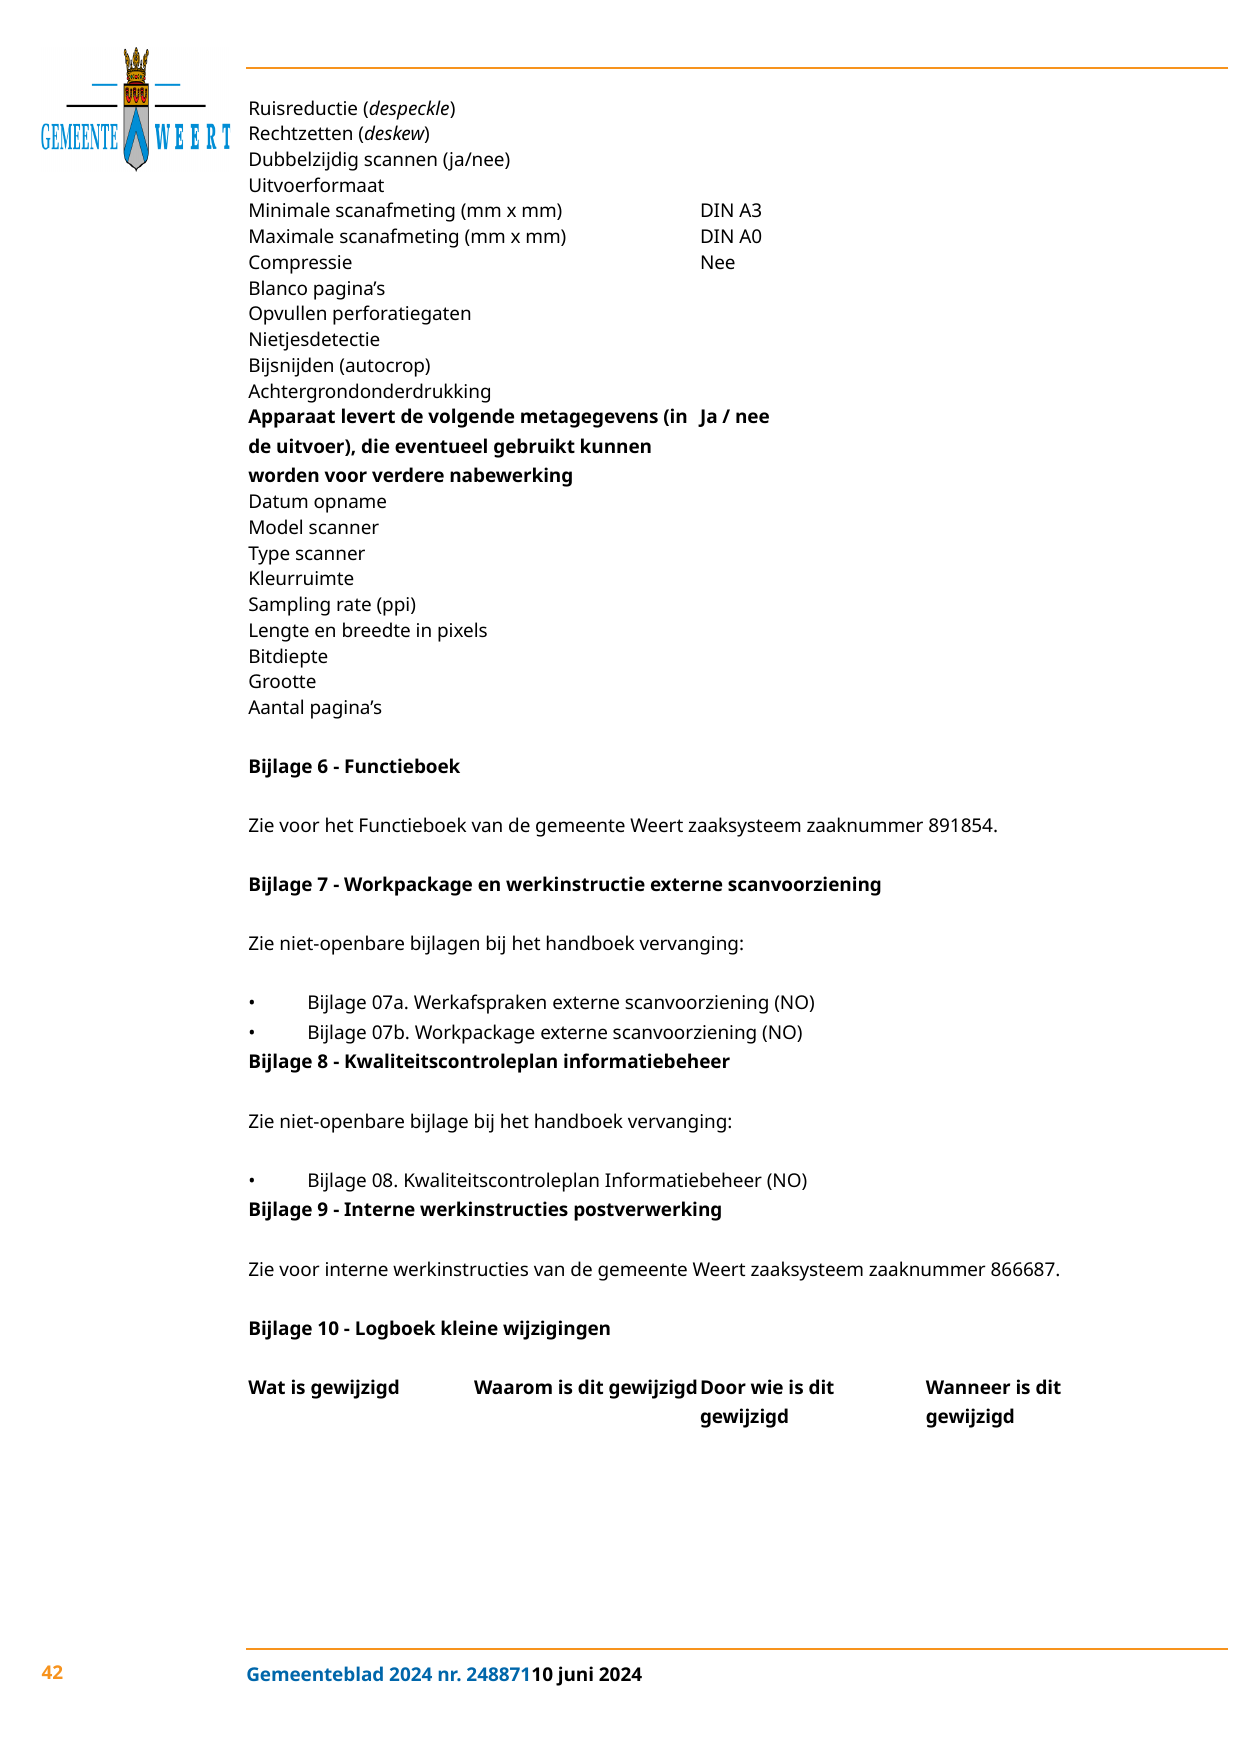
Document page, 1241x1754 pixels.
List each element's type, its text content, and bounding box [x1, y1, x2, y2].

table_cell Minimale scanafmeting (mm x mm) [248, 198, 700, 223]
text Bijlage 7 - Workpackage en werkinstructie externe scanvoorziening [248, 871, 1152, 897]
table_cell [700, 1430, 926, 1455]
table_cell Rechtzetten (deskew) [248, 121, 700, 146]
table_cell [926, 1533, 1152, 1558]
text Zie niet-openbare bijlagen bij het handboek vervanging: [248, 930, 1152, 956]
table_cell [700, 301, 1152, 326]
table_cell Nee [700, 249, 1152, 275]
table_cell [474, 1584, 700, 1609]
table_header Wanneer is dit gewijzigd [926, 1374, 1152, 1429]
table_cell [248, 1430, 474, 1455]
list Bijlage 07b. Workpackage externe scanvoorziening (NO) [248, 1019, 1152, 1045]
table_cell [700, 121, 1152, 146]
table_cell DIN A0 [700, 224, 1152, 249]
table_cell Bitdiepte [248, 643, 700, 668]
table_cell Ja / nee [700, 404, 1152, 488]
table_cell [700, 95, 1152, 121]
table_cell Uitvoerformaat [248, 172, 700, 198]
table_cell [474, 1558, 700, 1584]
table_cell Blanco pagina’s [248, 275, 700, 301]
table_header Waarom is dit gewijzigd [474, 1374, 700, 1429]
table_cell DIN A3 [700, 198, 1152, 223]
table_cell Dubbelzijdig scannen (ja/nee) [248, 146, 700, 172]
table_cell Ruisreductie (despeckle) [248, 95, 700, 121]
table_cell Datum opname [248, 489, 700, 514]
table_cell [700, 1507, 926, 1532]
table_cell [474, 1430, 700, 1455]
table_cell Aantal pagina’s [248, 694, 700, 720]
list Bijlage 07a. Werkafspraken externe scanvoorziening (NO) [248, 989, 1152, 1015]
table_cell [700, 1455, 926, 1481]
table_cell [248, 1481, 474, 1507]
text Bijlage 10 - Logboek kleine wijzigingen [248, 1315, 1152, 1341]
table_cell [700, 591, 1152, 617]
table_cell Achtergrondonderdrukking [248, 378, 700, 403]
table_cell Bijsnijden (autocrop) [248, 352, 700, 378]
table_cell [926, 1455, 1152, 1481]
table_cell [700, 566, 1152, 591]
picture [41, 47, 231, 172]
table_cell [700, 1481, 926, 1507]
table_cell [700, 378, 1152, 403]
table_cell [926, 1558, 1152, 1584]
table_cell Lengte en breedte in pixels [248, 617, 700, 643]
table_cell [926, 1481, 1152, 1507]
table_cell [700, 172, 1152, 198]
table_cell [700, 352, 1152, 378]
text Zie niet-openbare bijlage bij het handboek vervanging: [248, 1108, 1152, 1133]
table_cell [926, 1507, 1152, 1532]
table_cell [248, 1455, 474, 1481]
table_cell [700, 514, 1152, 540]
table_cell Compressie [248, 249, 700, 275]
table_cell [700, 489, 1152, 514]
table_cell [700, 694, 1152, 720]
table_cell [700, 617, 1152, 643]
table_cell [248, 1533, 474, 1558]
text Zie voor het Functieboek van de gemeente Weert zaaksysteem zaaknummer 891854. [248, 812, 1152, 838]
table_cell [700, 540, 1152, 566]
table_cell [474, 1455, 700, 1481]
table_cell [700, 146, 1152, 172]
table_cell [474, 1533, 700, 1558]
table_cell Opvullen perforatiegaten [248, 301, 700, 326]
table_cell Model scanner [248, 514, 700, 540]
table_cell [474, 1481, 700, 1507]
table_cell Apparaat levert de volgende metagegevens (in de uitvoer), die eventueel gebruikt kunnen worden voor verdere nabewerking [248, 404, 700, 488]
table_cell [700, 1584, 926, 1609]
table_cell Nietjesdetectie [248, 326, 700, 352]
text Bijlage 6 - Functieboek [248, 753, 1152, 778]
table_cell [248, 1558, 474, 1584]
table_cell [700, 669, 1152, 694]
table_cell [700, 275, 1152, 301]
text Zie voor interne werkinstructies van de gemeente Weert zaaksysteem zaaknummer 866687. [248, 1256, 1152, 1281]
table_cell [700, 326, 1152, 352]
table_header Door wie is dit gewijzigd [700, 1374, 926, 1429]
table_cell Sampling rate (ppi) [248, 591, 700, 617]
table_cell [474, 1507, 700, 1532]
table_cell [926, 1584, 1152, 1609]
table_cell Grootte [248, 669, 700, 694]
table_cell Type scanner [248, 540, 700, 566]
table_cell [700, 643, 1152, 668]
text Bijlage 8 - Kwaliteitscontroleplan informatiebeheer [248, 1049, 1152, 1074]
list Bijlage 08. Kwaliteitscontroleplan Informatiebeheer (NO) [248, 1167, 1152, 1193]
table_cell [926, 1430, 1152, 1455]
table_cell [700, 1558, 926, 1584]
table_cell [248, 1584, 474, 1609]
table_cell [700, 1533, 926, 1558]
text Bijlage 9 - Interne werkinstructies postverwerking [248, 1197, 1152, 1222]
table_cell Kleurruimte [248, 566, 700, 591]
table_cell [248, 1507, 474, 1532]
table_header Wat is gewijzigd [248, 1374, 474, 1429]
table_cell Maximale scanafmeting (mm x mm) [248, 224, 700, 249]
